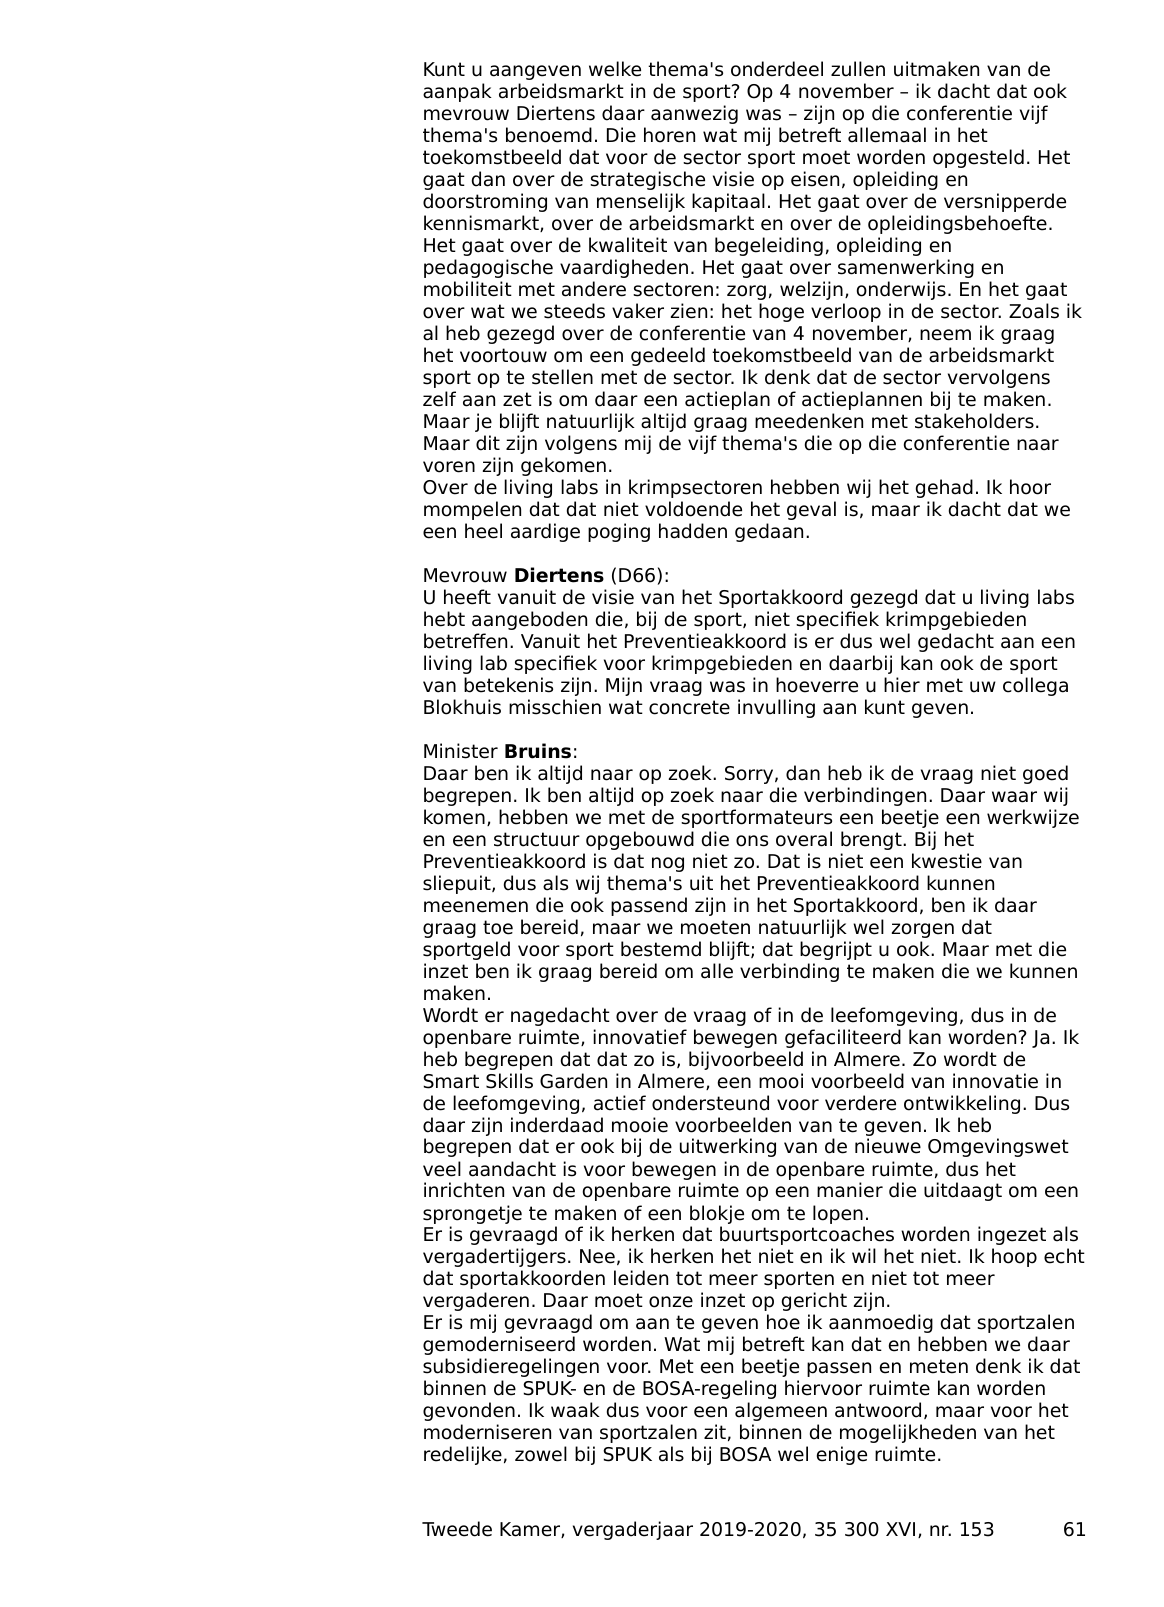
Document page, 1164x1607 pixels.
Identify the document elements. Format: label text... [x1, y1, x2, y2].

text Er is mij gevraagd om aan te geven hoe ik aanmoedig dat sportzalen gemoderniseerd worden. Wat mij betreft kan dat en hebben we daar subsidieregelingen voor. Met een beetje passen en meten denk ik dat binnen de SPUK- en de BOSA-regeling hiervoor ruimte kan worden gevonden. Ik waak dus voor een algemeen antwoord, maar voor het moderniseren van sportzalen zit, binnen de mogelijkheden van het redelijke, zowel bij SPUK als bij BOSA wel enige ruimte. [422, 1312, 1087, 1466]
text Wordt er nagedacht over de vraag of in de leefomgeving, dus in de openbare ruimte, innovatief bewegen gefaciliteerd kan worden? Ja. Ik heb begrepen dat dat zo is, bijvoorbeeld in Almere. Zo wordt de Smart Skills Garden in Almere, een mooi voorbeeld van innovatie in de leefomgeving, actief ondersteund voor verdere ontwikkeling. Dus daar zijn inderdaad mooie voorbeelden van te geven. Ik heb begrepen dat er ook bij de uitwerking van de nieuwe Omgevingswet veel aandacht is voor bewegen in de openbare ruimte, dus het inrichten van de openbare ruimte op een manier die uitdaagt om een sprongetje te maken of een blokje om te lopen. [422, 1004, 1087, 1224]
text Kunt u aangeven welke thema's onderdeel zullen uitmaken van de aanpak arbeidsmarkt in de sport? Op 4 november – ik dacht dat ook mevrouw Diertens daar aanwezig was – zijn op die conferentie vijf thema's benoemd. Die horen wat mij betreft allemaal in het toekomstbeeld dat voor de sector sport moet worden opgesteld. Het gaat dan over de strategische visie op eisen, opleiding en doorstroming van menselijk kapitaal. Het gaat over de versnipperde kennismarkt, over de arbeidsmarkt en over de opleidingsbehoefte. Het gaat over de kwaliteit van begeleiding, opleiding en pedagogische vaardigheden. Het gaat over samenwerking en mobiliteit met andere sectoren: zorg, welzijn, onderwijs. En het gaat over wat we steeds vaker zien: het hoge verloop in de sector. Zoals ik al heb gezegd over de conferentie van 4 november, neem ik graag het voortouw om een gedeeld toekomstbeeld van de arbeidsmarkt sport op te stellen met de sector. Ik denk dat de sector vervolgens zelf aan zet is om daar een actieplan of actieplannen bij te maken. Maar je blijft natuurlijk altijd graag meedenken met stakeholders. Maar dit zijn volgens mij de vijf thema's die op die conferentie naar voren zijn gekomen. [422, 59, 1087, 477]
text Daar ben ik altijd naar op zoek. Sorry, dan heb ik de vraag niet goed begrepen. Ik ben altijd op zoek naar die verbindingen. Daar waar wij komen, hebben we met de sportformateurs een beetje een werkwijze en een structuur opgebouwd die ons overal brengt. Bij het Preventieakkoord is dat nog niet zo. Dat is niet een kwestie van sliepuit, dus als wij thema's uit het Preventieakkoord kunnen meenemen die ook passend zijn in het Sportakkoord, ben ik daar graag toe bereid, maar we moeten natuurlijk wel zorgen dat sportgeld voor sport bestemd blijft; dat begrijpt u ook. Maar met die inzet ben ik graag bereid om alle verbinding te maken die we kunnen maken. [422, 763, 1087, 1004]
text Minister Bruins: [422, 741, 1087, 763]
text U heeft vanuit de visie van het Sportakkoord gezegd dat u living labs hebt aangeboden die, bij de sport, niet specifiek krimpgebieden betreffen. Vanuit het Preventieakkoord is er dus wel gedacht aan een living lab specifiek voor krimpgebieden en daarbij kan ook de sport van betekenis zijn. Mijn vraag was in hoeverre u hier met uw collega Blokhuis misschien wat concrete invulling aan kunt geven. [422, 587, 1087, 719]
text Over de living labs in krimpsectoren hebben wij het gehad. Ik hoor mompelen dat dat niet voldoende het geval is, maar ik dacht dat we een heel aardige poging hadden gedaan. [422, 477, 1087, 543]
text Er is gevraagd of ik herken dat buurtsportcoaches worden ingezet als vergadertijgers. Nee, ik herken het niet en ik wil het niet. Ik hoop echt dat sportakkoorden leiden tot meer sporten en niet tot meer vergaderen. Daar moet onze inzet op gericht zijn. [422, 1224, 1087, 1312]
text Mevrouw Diertens (D66): [422, 565, 1087, 587]
